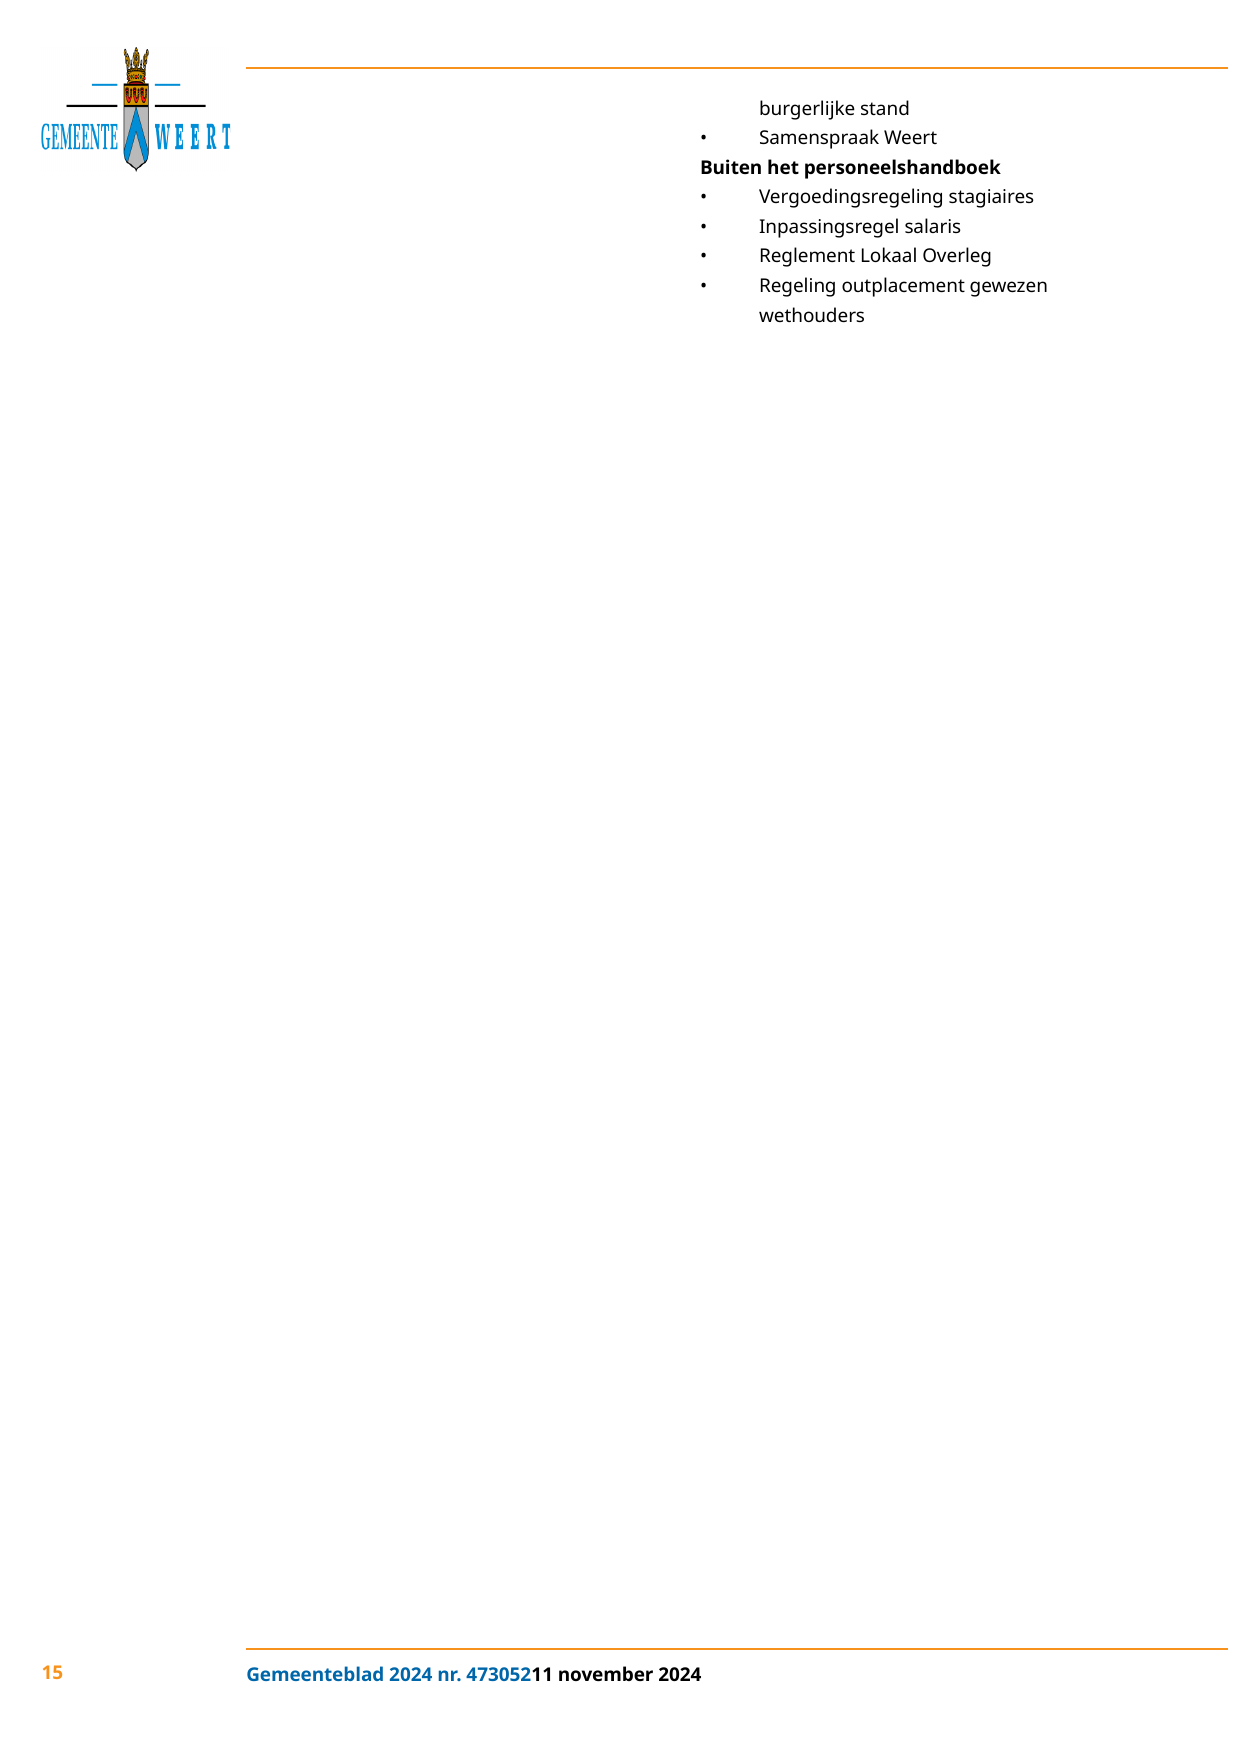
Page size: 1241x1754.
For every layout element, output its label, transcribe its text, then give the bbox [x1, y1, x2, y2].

table_cell [248, 95, 700, 328]
picture [41, 47, 231, 172]
table_cell burgerlijke stand Samenspraak Weert Buiten het personeelshandboek Vergoedingsregeling stagiaires Inpassingsregel salaris Reglement Lokaal Overleg Regeling outplacement gewezen wethouders [700, 95, 1152, 328]
